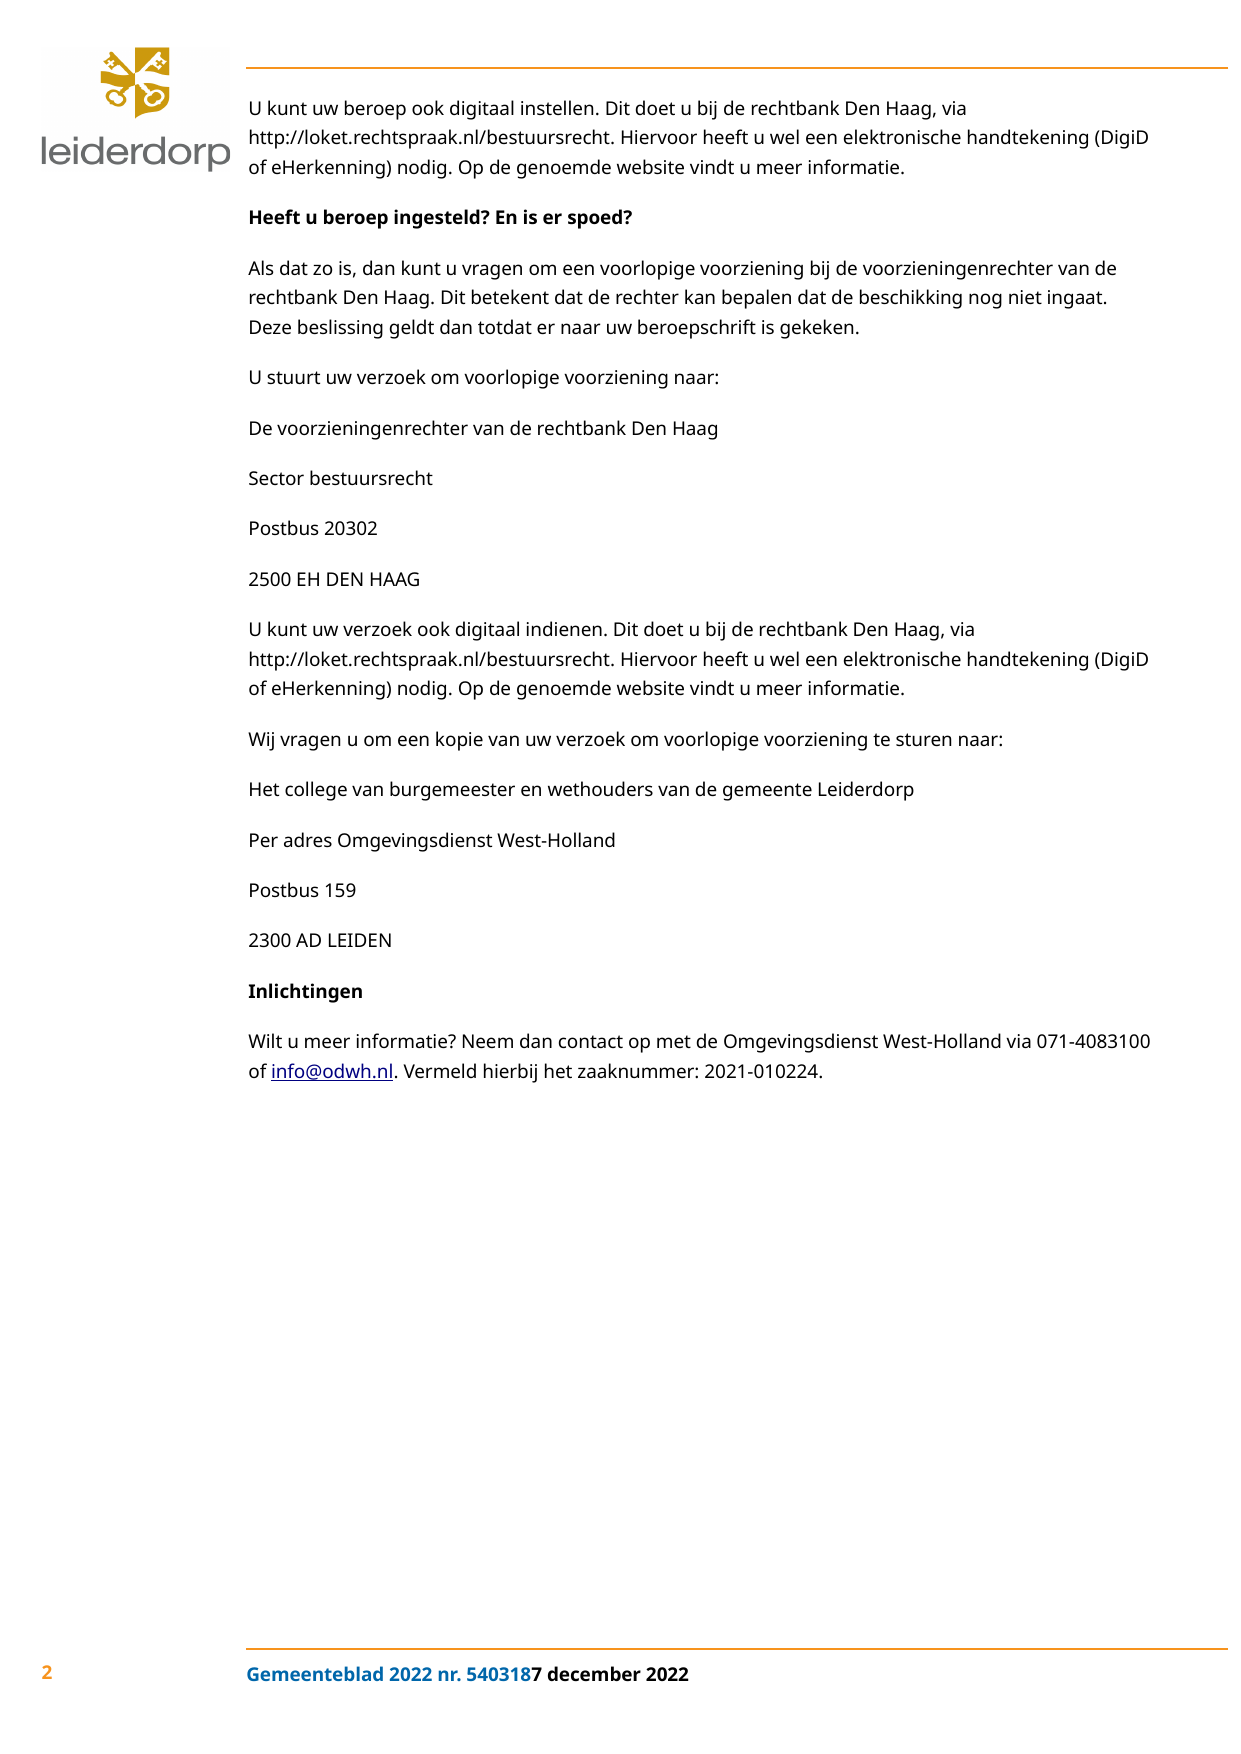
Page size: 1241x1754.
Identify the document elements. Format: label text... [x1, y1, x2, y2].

text 2500 EH DEN HAAG [248, 566, 1152, 592]
text Het college van burgemeester en wethouders van de gemeente Leiderdorp [248, 776, 1152, 802]
text Als dat zo is, dan kunt u vragen om een voorlopige voorziening bij de voorzieningenrechter van de rechtbank Den Haag. Dit betekent dat de rechter kan bepalen dat de beschikking nog niet ingaat. Deze beslissing geldt dan totdat er naar uw beroepschrift is gekeken. [248, 255, 1152, 340]
text Inlichtingen [248, 978, 1152, 1004]
text Postbus 159 [248, 877, 1152, 903]
text Per adres Omgevingsdienst West-Holland [248, 827, 1152, 853]
text Heeft u beroep ingesteld? En is er spoed? [248, 204, 1152, 230]
text De voorzieningenrechter van de rechtbank Den Haag [248, 415, 1152, 441]
text Wilt u meer informatie? Neem dan contact op met de Omgevingsdienst West-Holland via 071-4083100 of info@odwh.nl. Vermeld hierbij het zaaknummer: 2021-010224. [248, 1028, 1152, 1084]
text 2300 AD LEIDEN [248, 928, 1152, 953]
text Postbus 20302 [248, 516, 1152, 541]
text Wij vragen u om een kopie van uw verzoek om voorlopige voorziening te sturen naar: [248, 726, 1152, 752]
text U kunt uw verzoek ook digitaal indienen. Dit doet u bij de rechtbank Den Haag, via http://loket.rechtspraak.nl/bestuursrecht. Hiervoor heeft u wel een elektronische handtekening (DigiD of eHerkenning) nodig. Op de genoemde website vindt u meer informatie. [248, 616, 1152, 701]
picture [41, 47, 231, 172]
text U kunt uw beroep ook digitaal instellen. Dit doet u bij de rechtbank Den Haag, via http://loket.rechtspraak.nl/bestuursrecht. Hiervoor heeft u wel een elektronische handtekening (DigiD of eHerkenning) nodig. Op de genoemde website vindt u meer informatie. [248, 95, 1152, 180]
text U stuurt uw verzoek om voorlopige voorziening naar: [248, 364, 1152, 390]
text Sector bestuursrecht [248, 465, 1152, 491]
